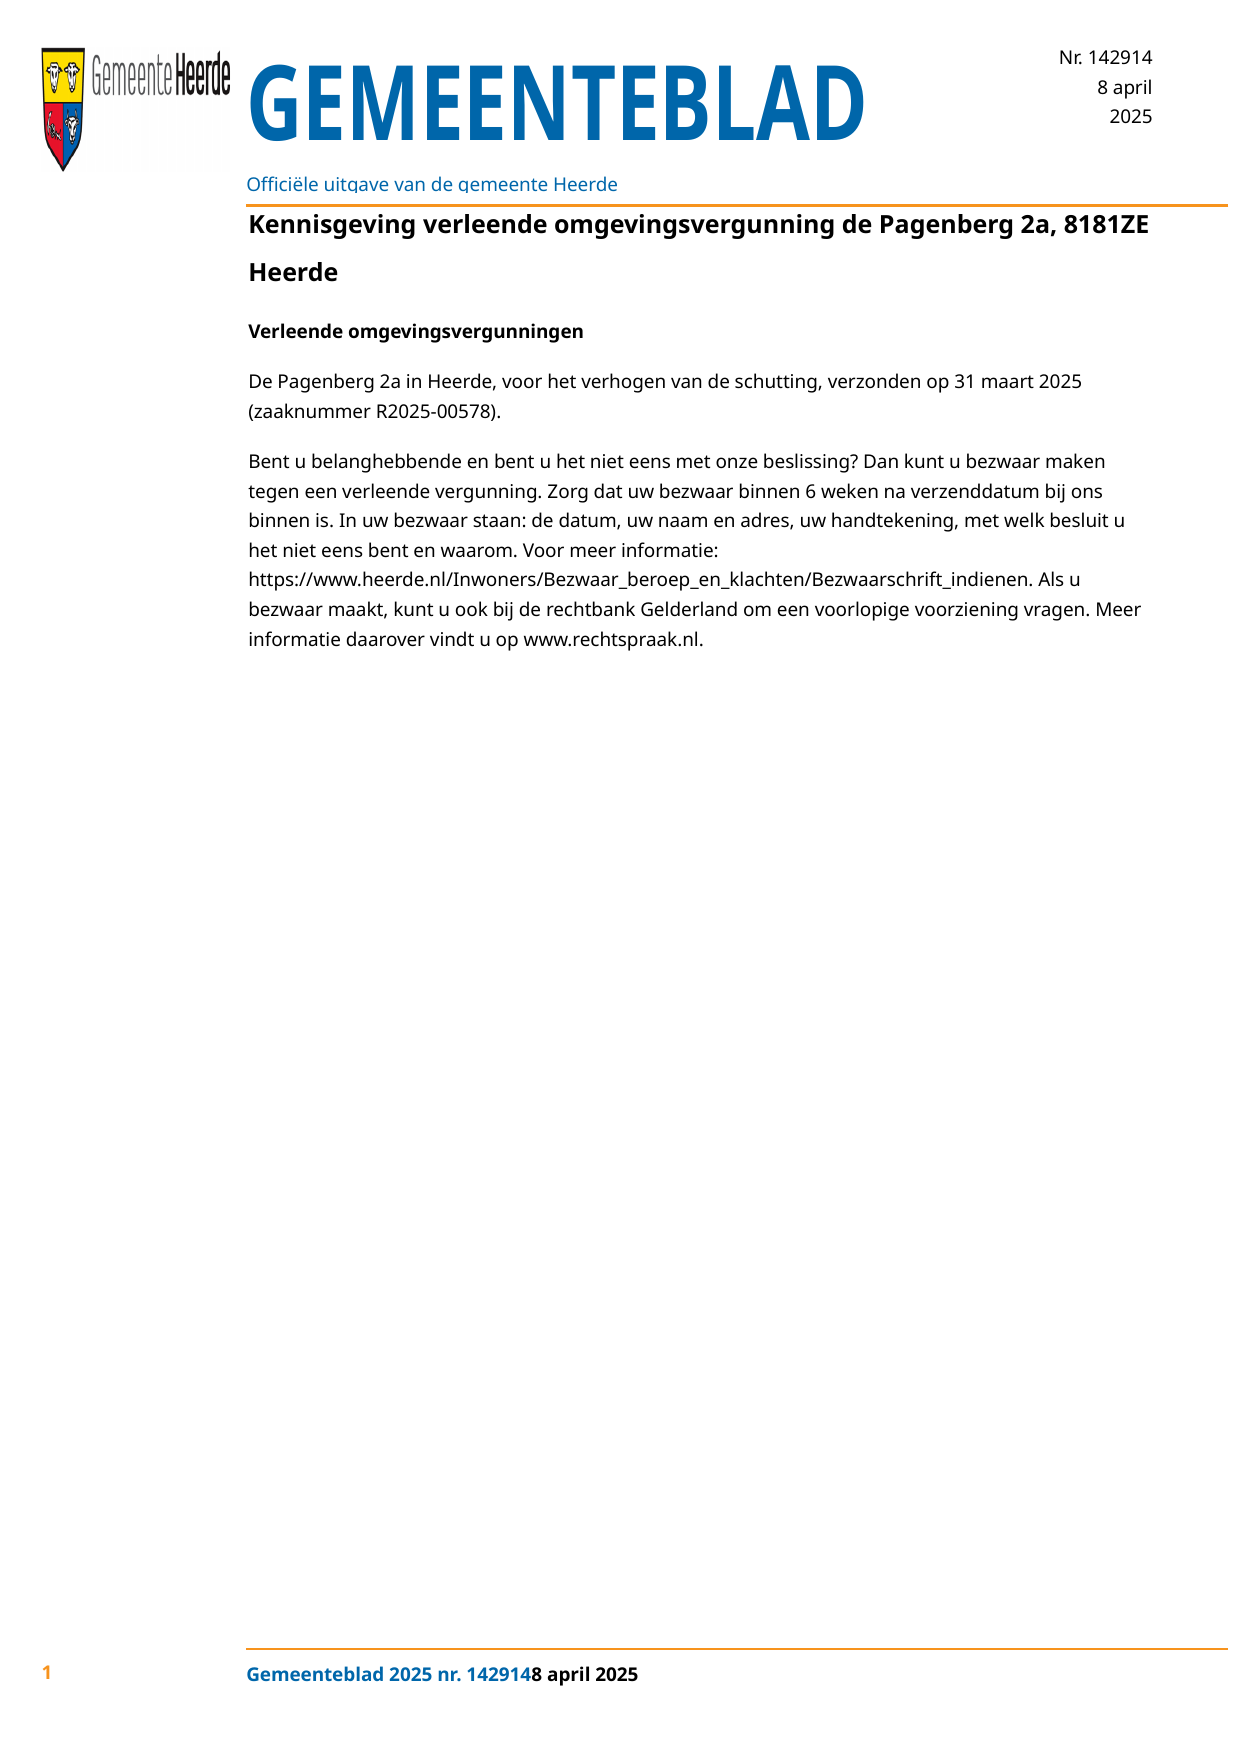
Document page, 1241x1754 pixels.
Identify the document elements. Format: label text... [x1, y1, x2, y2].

text Kennisgeving verleende omgevingsvergunning de Pagenberg 2a, 8181ZE Heerde [248, 207, 1152, 288]
picture [41, 47, 231, 172]
text Bent u belanghebbende en bent u het niet eens met onze beslissing? Dan kunt u bezwaar maken tegen een verleende vergunning. Zorg dat uw bezwaar binnen 6 weken na verzenddatum bij ons binnen is. In uw bezwaar staan: de datum, uw naam en adres, uw handtekening, met welk besluit u het niet eens bent en waarom. Voor meer informatie: https://www.heerde.nl/Inwoners/Bezwaar_beroep_en_klachten/Bezwaarschrift_indienen. Als u bezwaar maakt, kunt u ook bij de rechtbank Gelderland om een voorlopige voorziening vragen. Meer informatie daarover vindt u op www.rechtspraak.nl. [248, 448, 1152, 652]
text Verleende omgevingsvergunningen [248, 318, 1152, 344]
text De Pagenberg 2a in Heerde, voor het verhogen van de schutting, verzonden op 31 maart 2025 (zaaknummer R2025-00578). [248, 368, 1152, 424]
